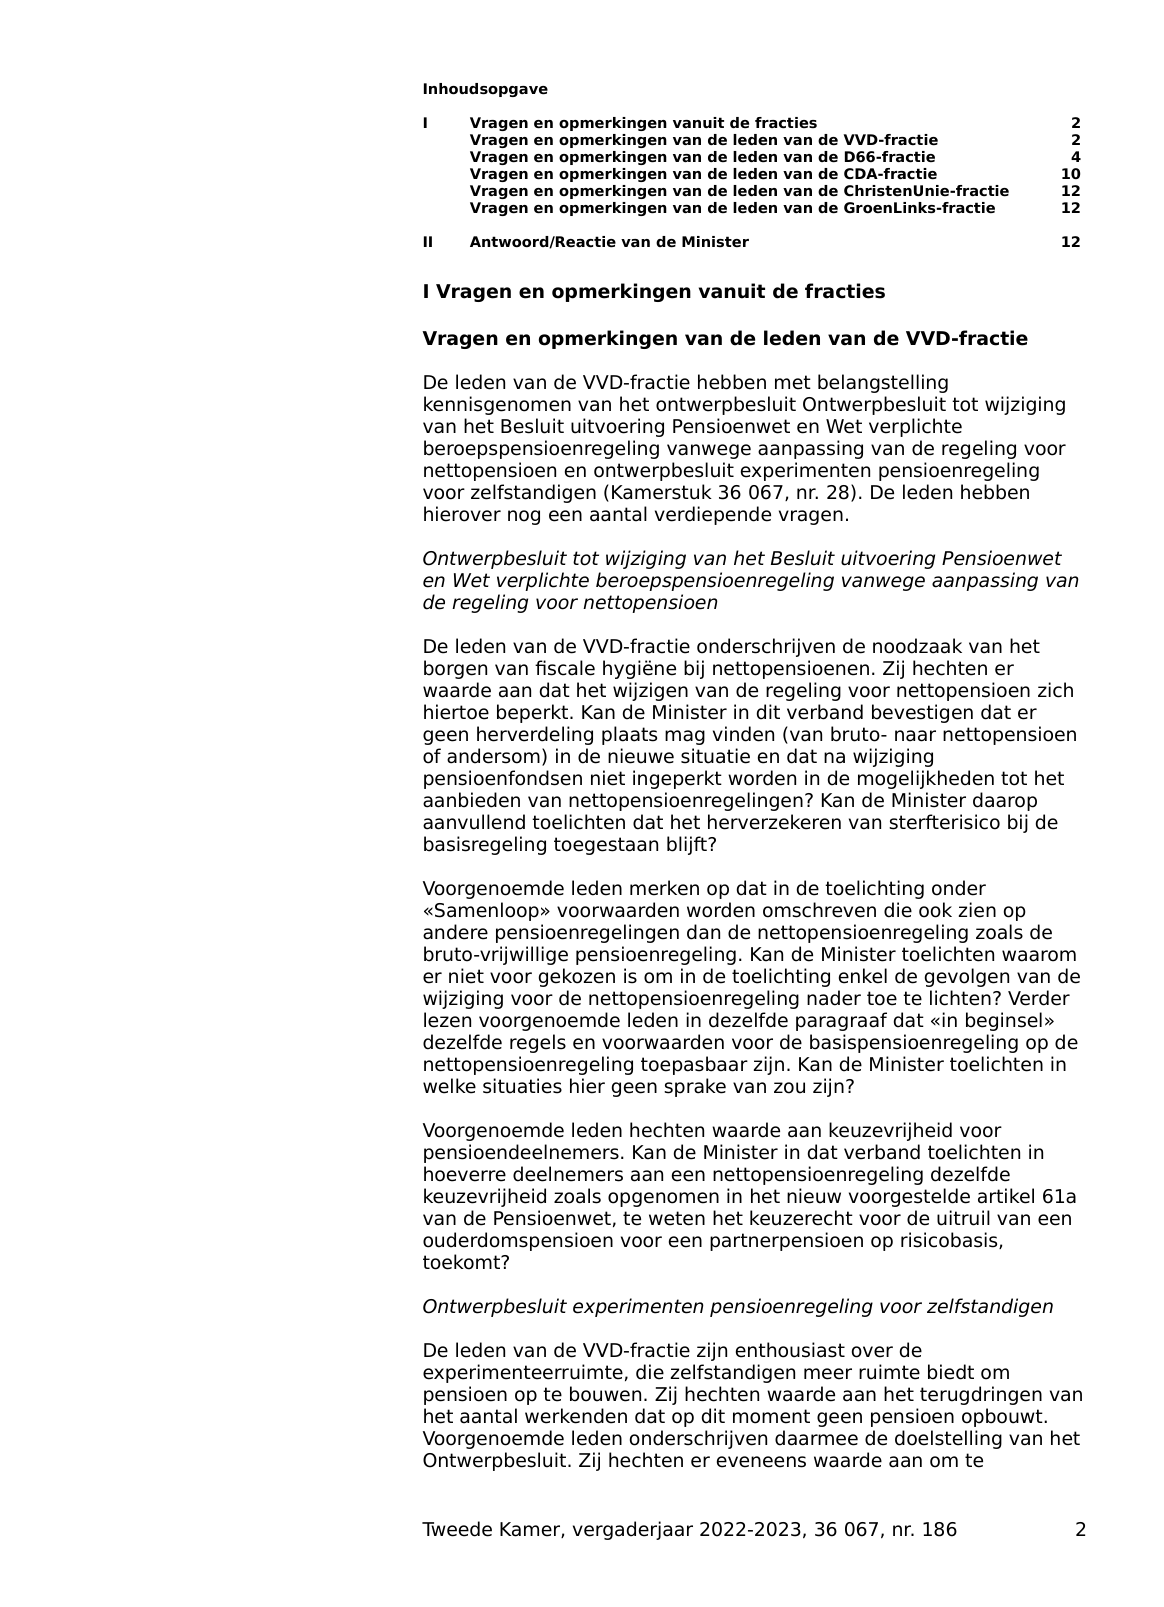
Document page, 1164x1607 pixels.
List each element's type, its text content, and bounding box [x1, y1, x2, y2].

table_cell Antwoord/Reactie van de Minister [464, 234, 1027, 251]
subtitle Ontwerpbesluit tot wijziging van het Besluit uitvoering Pensioenwet en Wet verplichte beroepspensioenregeling vanwege aanpassing van de regeling voor nettopensioen [422, 548, 1087, 614]
table_cell [422, 217, 463, 234]
text Voorgenoemde leden hechten waarde aan keuzevrijheid voor pensioendeelnemers. Kan de Minister in dat verband toelichten in hoeverre deelnemers aan een nettopensioenregeling dezelfde keuzevrijheid zoals opgenomen in het nieuw voorgestelde artikel 61a van de Pensioenwet, te weten het keuzerecht voor de uitruil van een ouderdomspensioen voor een partnerpensioen op risicobasis, toekomt? [422, 1120, 1087, 1274]
table_cell [464, 217, 1027, 234]
table_cell II [422, 234, 463, 251]
text Voorgenoemde leden merken op dat in de toelichting onder «Samenloop» voorwaarden worden omschreven die ook zien op andere pensioenregelingen dan de nettopensioenregeling zoals de bruto-vrijwillige pensioenregeling. Kan de Minister toelichten waarom er niet voor gekozen is om in de toelichting enkel de gevolgen van de wijziging voor de nettopensioenregeling nader toe te lichten? Verder lezen voorgenoemde leden in dezelfde paragraaf dat «in beginsel» dezelfde regels en voorwaarden voor de basispensioenregeling op de nettopensioenregeling toepasbaar zijn. Kan de Minister toelichten in welke situaties hier geen sprake van zou zijn? [422, 878, 1087, 1098]
table_cell Vragen en opmerkingen vanuit de fracties [464, 115, 1027, 132]
table_cell [422, 166, 463, 183]
table_cell 10 [1028, 166, 1087, 183]
subtitle Ontwerpbesluit experimenten pensioenregeling voor zelfstandigen [422, 1296, 1087, 1318]
table_cell 2 [1028, 132, 1087, 149]
table_cell [422, 98, 1087, 115]
table_header Inhoudsopgave [422, 81, 1087, 98]
text De leden van de VVD-fractie onderschrijven de noodzaak van het borgen van fiscale hygiëne bij nettopensioenen. Zij hechten er waarde aan dat het wijzigen van de regeling voor nettopensioen zich hiertoe beperkt. Kan de Minister in dit verband bevestigen dat er geen herverdeling plaats mag vinden (van bruto- naar nettopensioen of andersom) in de nieuwe situatie en dat na wijziging pensioenfondsen niet ingeperkt worden in de mogelijkheden tot het aanbieden van nettopensioenregelingen? Kan de Minister daarop aanvullend toelichten dat het herverzekeren van sterfterisico bij de basisregeling toegestaan blijft? [422, 636, 1087, 856]
table_cell 4 [1028, 149, 1087, 166]
table_cell I [422, 115, 463, 132]
table_cell Vragen en opmerkingen van de leden van de GroenLinks-fractie [464, 200, 1027, 217]
table_cell [422, 183, 463, 200]
text De leden van de VVD-fractie zijn enthousiast over de experimenteerruimte, die zelfstandigen meer ruimte biedt om pensioen op te bouwen. Zij hechten waarde aan het terugdringen van het aantal werkenden dat op dit moment geen pensioen opbouwt. Voorgenoemde leden onderschrijven daarmee de doelstelling van het Ontwerpbesluit. Zij hechten er eveneens waarde aan om te [422, 1340, 1087, 1472]
table_cell 12 [1028, 234, 1087, 251]
table_cell [1028, 217, 1087, 234]
table_cell 12 [1028, 183, 1087, 200]
table_cell Vragen en opmerkingen van de leden van de ChristenUnie-fractie [464, 183, 1027, 200]
table_cell [422, 132, 463, 149]
table_cell Vragen en opmerkingen van de leden van de VVD-fractie [464, 132, 1027, 149]
table_cell [422, 149, 463, 166]
text De leden van de VVD-fractie hebben met belangstelling kennisgenomen van het ontwerpbesluit Ontwerpbesluit tot wijziging van het Besluit uitvoering Pensioenwet en Wet verplichte beroepspensioenregeling vanwege aanpassing van de regeling voor nettopensioen en ontwerpbesluit experimenten pensioenregeling voor zelfstandigen (Kamerstuk 36 067, nr. 28). De leden hebben hierover nog een aantal verdiepende vragen. [422, 372, 1087, 526]
table_cell 12 [1028, 200, 1087, 217]
table_cell 2 [1028, 115, 1087, 132]
table_cell [422, 200, 463, 217]
subtitle I Vragen en opmerkingen vanuit de fracties [422, 281, 1087, 303]
table_cell Vragen en opmerkingen van de leden van de D66-fractie [464, 149, 1027, 166]
table_cell Vragen en opmerkingen van de leden van de CDA-fractie [464, 166, 1027, 183]
subtitle Vragen en opmerkingen van de leden van de VVD-fractie [422, 328, 1087, 350]
